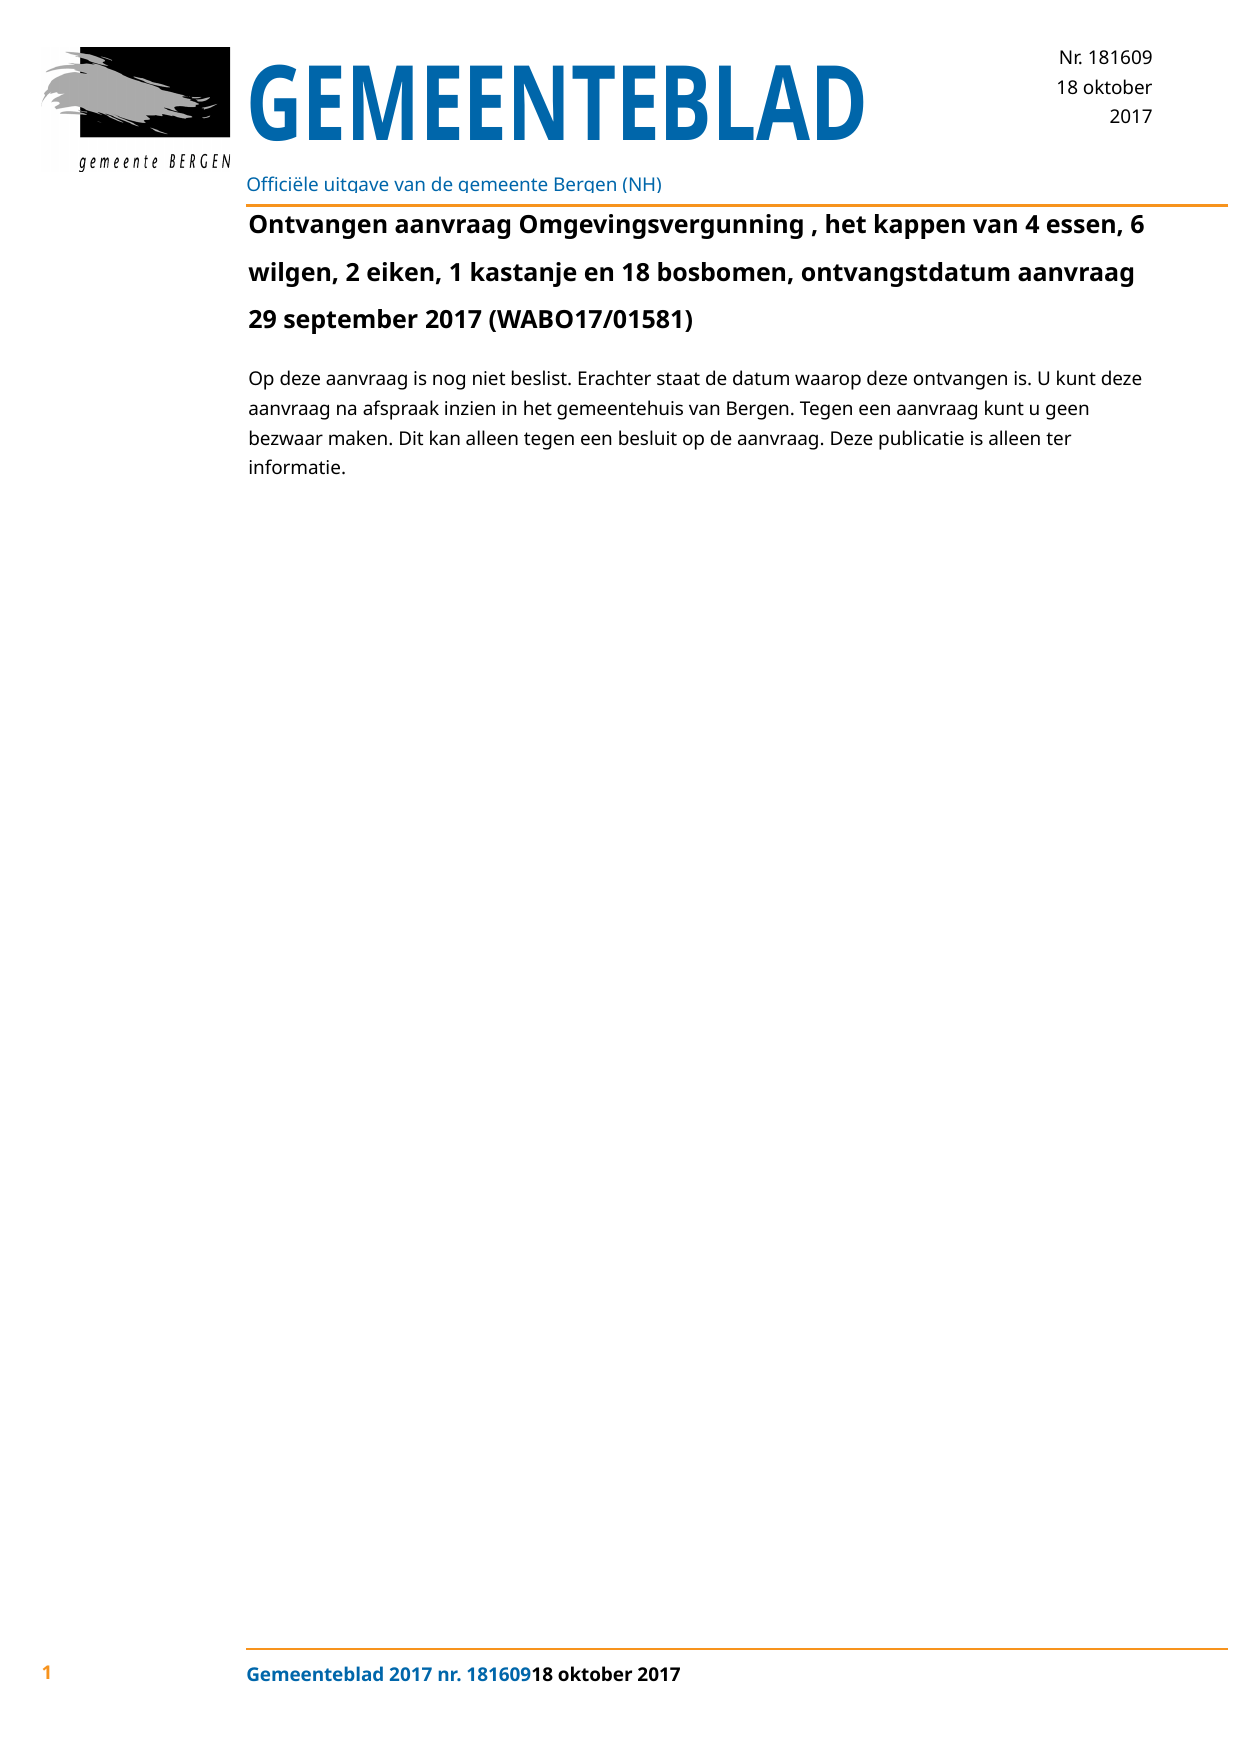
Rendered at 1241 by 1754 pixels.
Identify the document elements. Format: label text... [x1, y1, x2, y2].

text Op deze aanvraag is nog niet beslist. Erachter staat de datum waarop deze ontvangen is. U kunt deze aanvraag na afspraak inzien in het gemeentehuis van Bergen. Tegen een aanvraag kunt u geen bezwaar maken. Dit kan alleen tegen een besluit op de aanvraag. Deze publicatie is alleen ter informatie. [248, 366, 1152, 480]
picture [41, 47, 231, 172]
text Ontvangen aanvraag Omgevingsvergunning , het kappen van 4 essen, 6 wilgen, 2 eiken, 1 kastanje en 18 bosbomen, ontvangstdatum aanvraag 29 september 2017 (WABO17/01581) [248, 207, 1152, 336]
